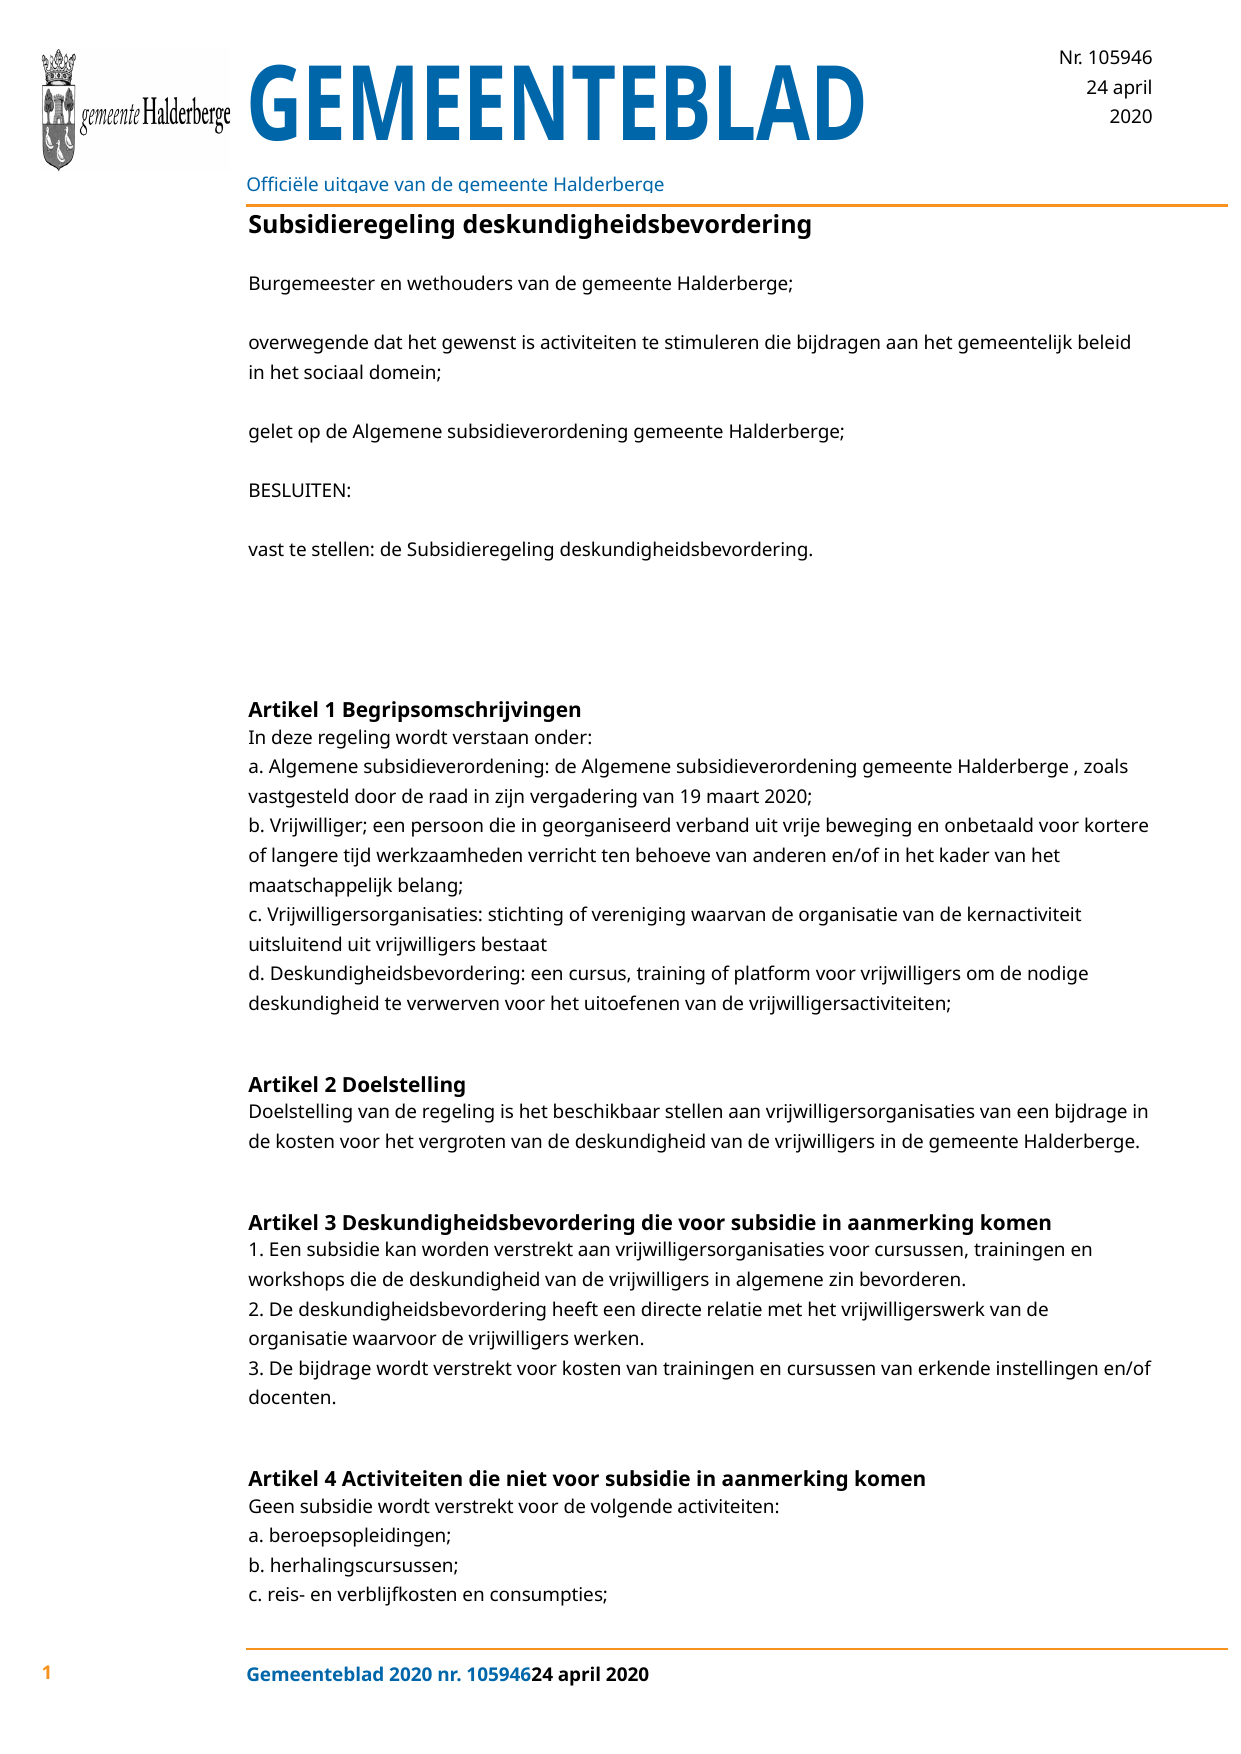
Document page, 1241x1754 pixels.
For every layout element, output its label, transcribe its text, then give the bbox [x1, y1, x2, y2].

text Doelstelling van de regeling is het beschikbaar stellen aan vrijwilligersorganisaties van een bijdrage in de kosten voor het vergroten van de deskundigheid van de vrijwilligers in de gemeente Halderberge. [248, 1098, 1152, 1154]
text d. Deskundigheidsbevordering: een cursus, training of platform voor vrijwilligers om de nodige deskundigheid te verwerven voor het uitoefenen van de vrijwilligersactiviteiten; [248, 961, 1152, 1016]
text 2. De deskundigheidsbevordering heeft een directe relatie met het vrijwilligerswerk van de organisatie waarvoor de vrijwilligers werken. [248, 1296, 1152, 1351]
text vast te stellen: de Subsidieregeling deskundigheidsbevordering. [248, 537, 1152, 562]
text Artikel 2 Doelstelling [248, 1070, 1152, 1098]
picture [41, 47, 231, 172]
text BESLUITEN: [248, 477, 1152, 503]
text a. beroepsopleidingen; [248, 1522, 1152, 1548]
text 3. De bijdrage wordt verstrekt voor kosten van trainingen en cursussen van erkende instellingen en/of docenten. [248, 1355, 1152, 1410]
text b. Vrijwilliger; een persoon die in georganiseerd verband uit vrije beweging en onbetaald voor kortere of langere tijd werkzaamheden verricht ten behoeve van anderen en/of in het kader van het maatschappelijk belang; [248, 813, 1152, 897]
text In deze regeling wordt verstaan onder: [248, 724, 1152, 749]
text c. Vrijwilligersorganisaties: stichting of vereniging waarvan de organisatie van de kernactiviteit uitsluitend uit vrijwilligers bestaat [248, 901, 1152, 957]
text b. herhalingscursussen; [248, 1552, 1152, 1578]
text gelet op de Algemene subsidieverordening gemeente Halderberge; [248, 418, 1152, 444]
text a. Algemene subsidieverordening: de Algemene subsidieverordening gemeente Halderberge , zoals vastgesteld door de raad in zijn vergadering van 19 maart 2020; [248, 753, 1152, 809]
text Burgemeester en wethouders van de gemeente Halderberge; [248, 270, 1152, 296]
text overwegende dat het gewenst is activiteiten te stimuleren die bijdragen aan het gemeentelijk beleid in het sociaal domein; [248, 329, 1152, 385]
text 1. Een subsidie kan worden verstrekt aan vrijwilligersorganisaties voor cursussen, trainingen en workshops die de deskundigheid van de vrijwilligers in algemene zin bevorderen. [248, 1237, 1152, 1292]
text Subsidieregeling deskundigheidsbevordering [248, 207, 1152, 241]
text c. reis- en verblijfkosten en consumpties; [248, 1582, 1152, 1607]
text Artikel 4 Activiteiten die niet voor subsidie in aanmerking komen [248, 1464, 1152, 1493]
text Geen subsidie wordt verstrekt voor de volgende activiteiten: [248, 1493, 1152, 1519]
text Artikel 3 Deskundigheidsbevordering die voor subsidie in aanmerking komen [248, 1208, 1152, 1237]
text Artikel 1 Begripsomschrijvingen [248, 695, 1152, 724]
